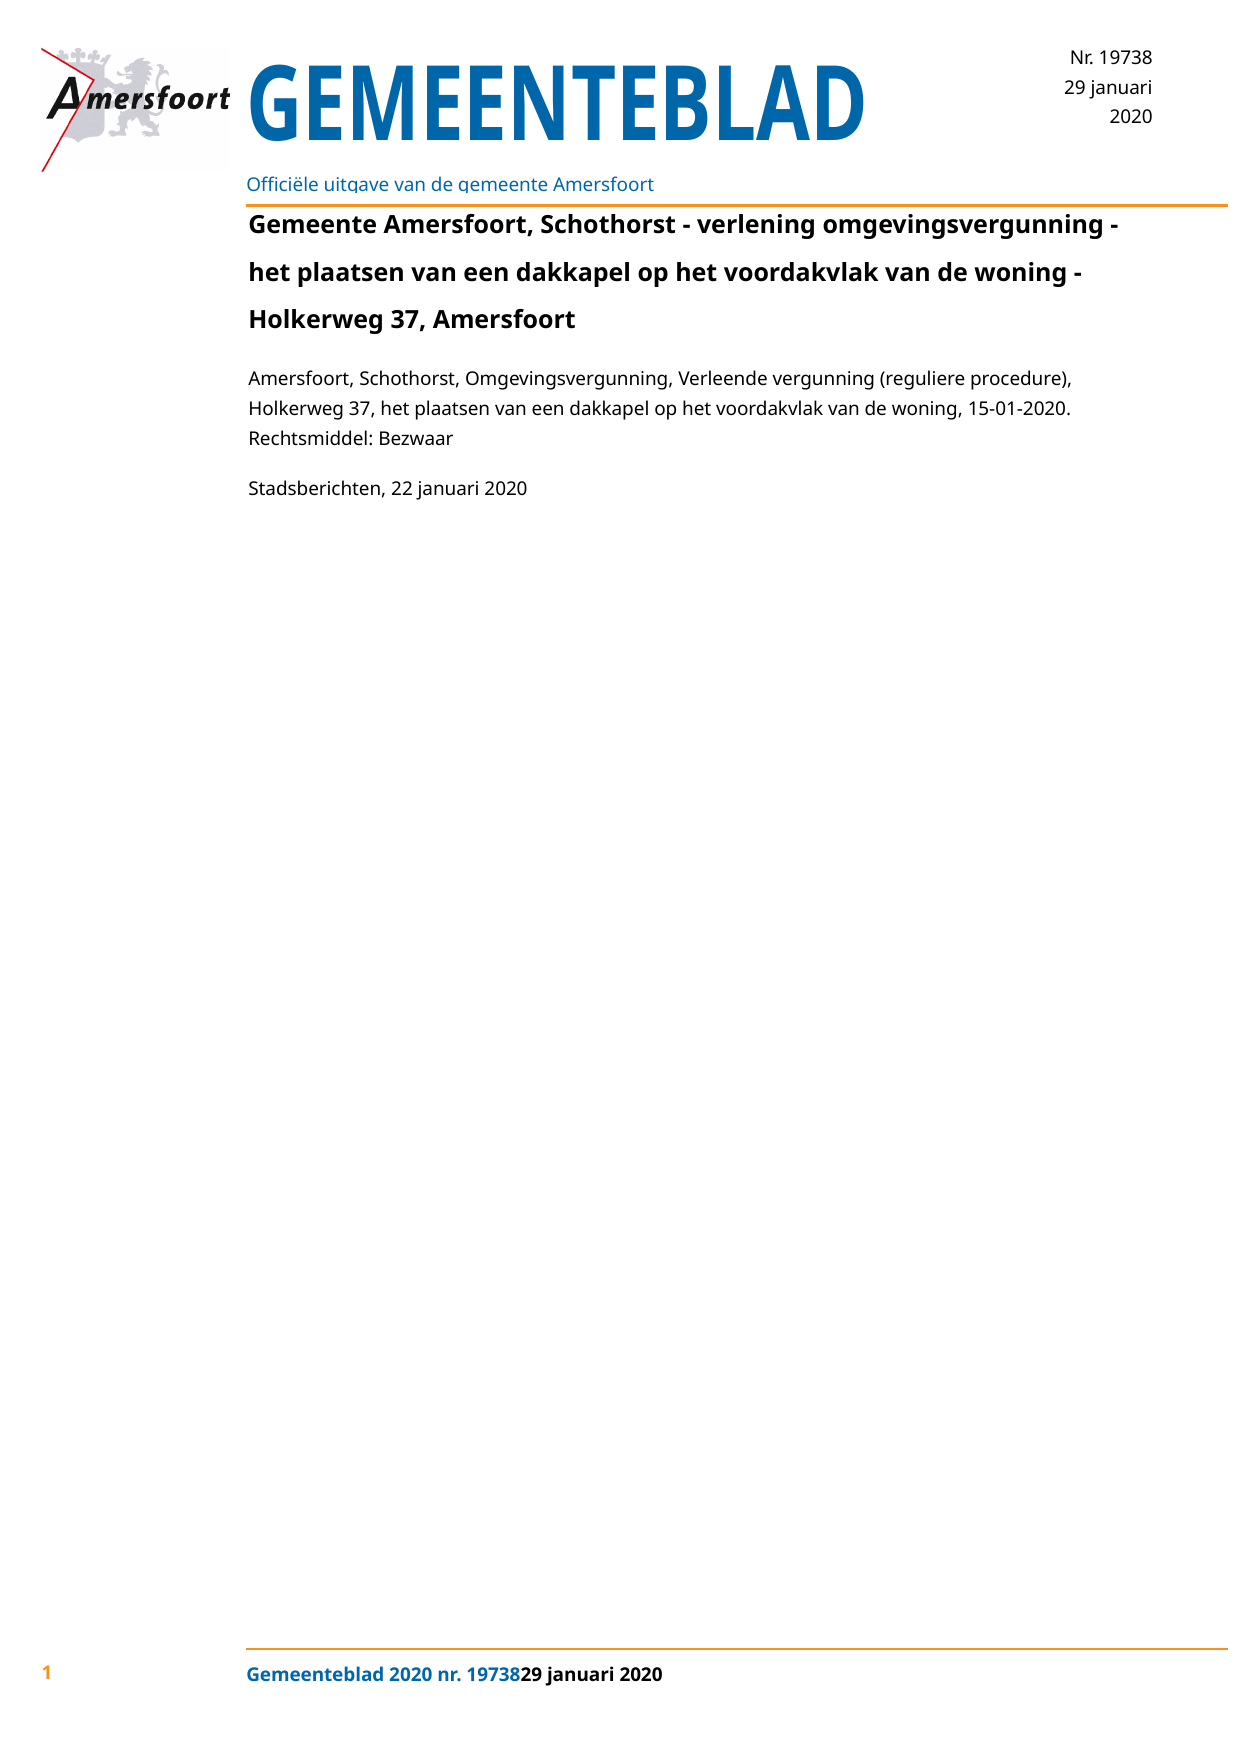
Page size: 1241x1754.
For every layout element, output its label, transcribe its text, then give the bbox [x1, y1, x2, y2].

text Gemeente Amersfoort, Schothorst - verlening omgevingsvergunning - het plaatsen van een dakkapel op het voordakvlak van de woning - Holkerweg 37, Amersfoort [248, 207, 1152, 336]
picture [41, 47, 231, 172]
text Stadsberichten, 22 januari 2020 [248, 475, 1152, 501]
text Amersfoort, Schothorst, Omgevingsvergunning, Verleende vergunning (reguliere procedure), Holkerweg 37, het plaatsen van een dakkapel op het voordakvlak van de woning, 15-01-2020. Rechtsmiddel: Bezwaar [248, 366, 1152, 450]
